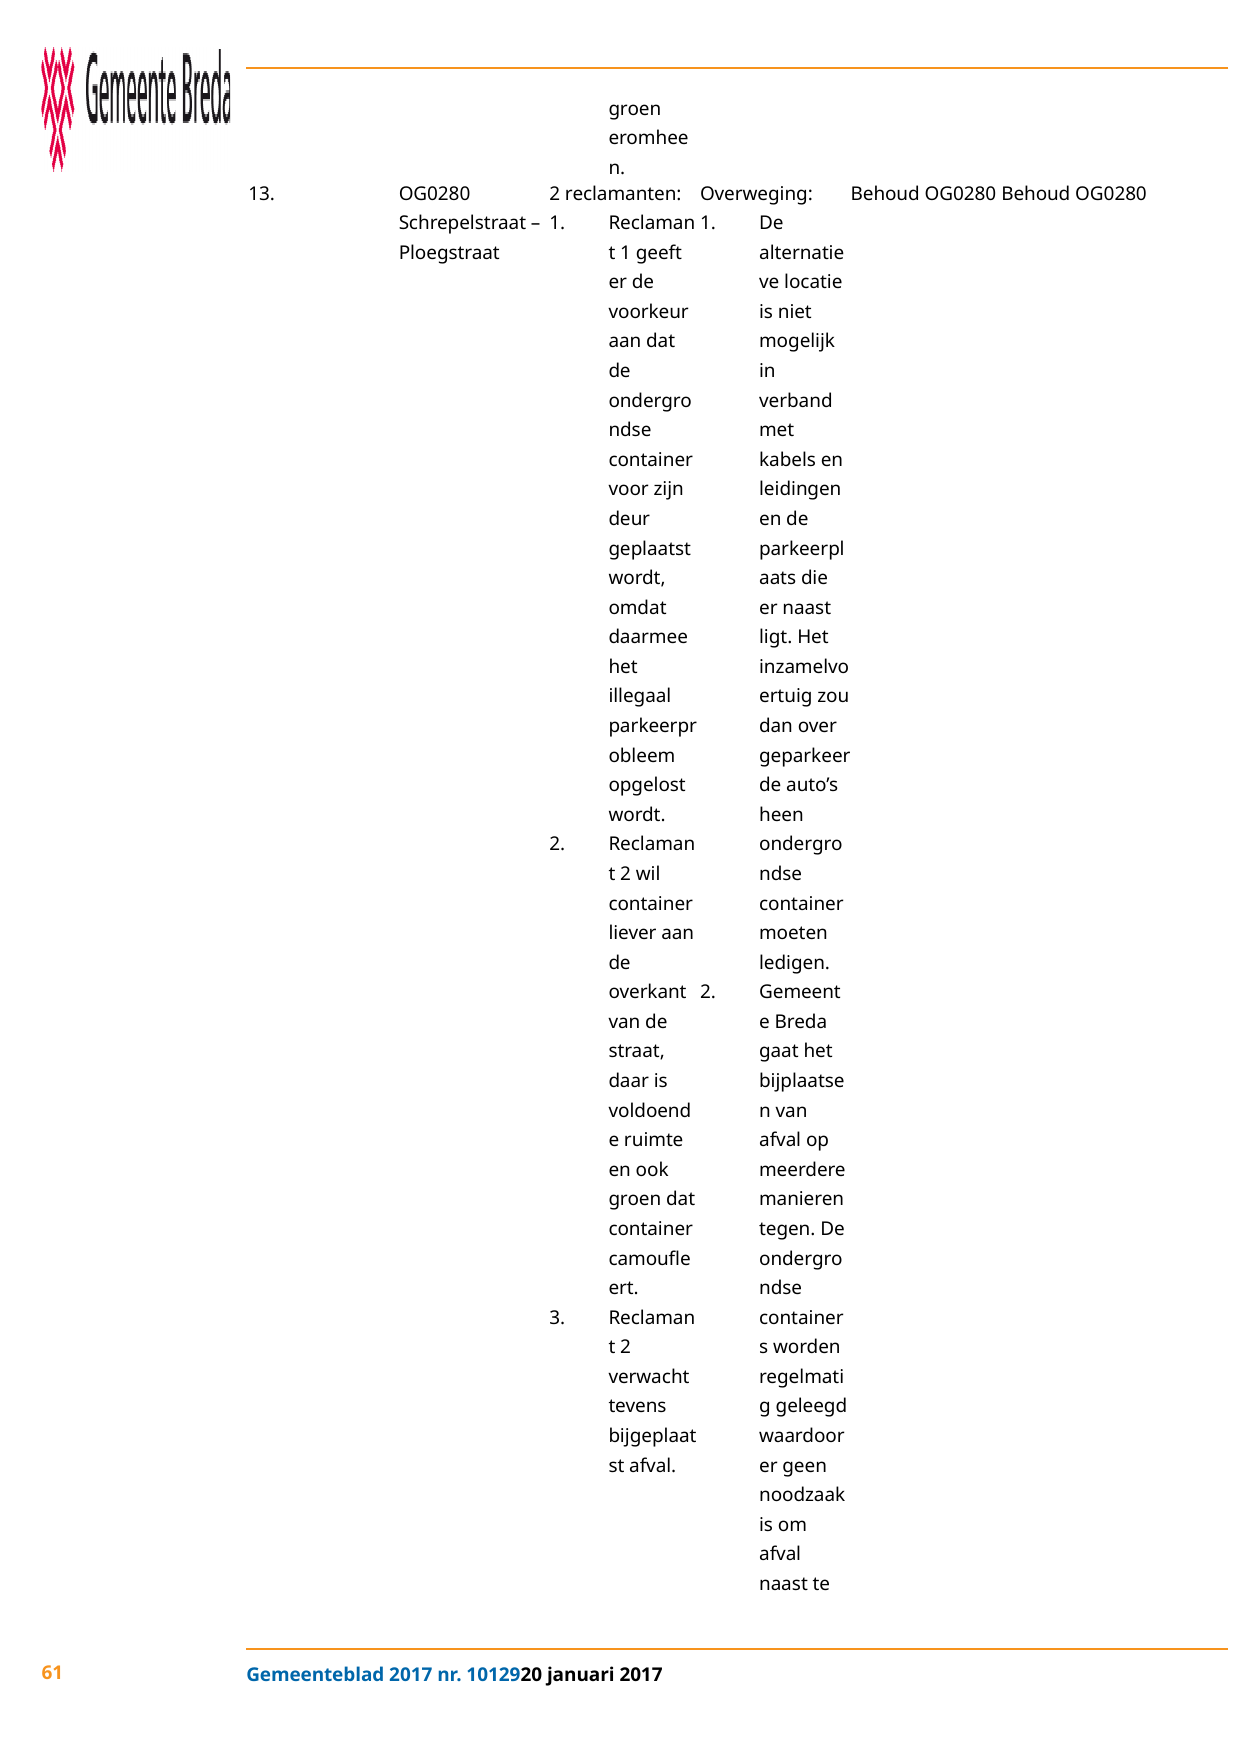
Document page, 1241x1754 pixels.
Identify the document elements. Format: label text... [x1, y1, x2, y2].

table_cell Behoud OG0280 [1001, 180, 1152, 1596]
table_cell [700, 95, 850, 180]
table_cell groen eromheen. [549, 95, 700, 180]
table_cell 2 reclamanten: Reclamant 1 geeft er de voorkeur aan dat de ondergrondse container voor zijn deur geplaatst wordt, omdat daarmee het illegaal parkeerprobleem opgelost wordt. Reclamant 2 wil container liever aan de overkant van de straat, daar is voldoende ruimte en ook groen dat container camoufleert. Reclamant 2 verwacht tevens bijgeplaatst afval. [549, 180, 700, 1596]
picture [41, 47, 231, 172]
table_cell 13. [248, 180, 398, 1596]
table_cell OG0280 Schrepelstraat – Ploegstraat [399, 180, 549, 1596]
table_cell [399, 95, 549, 180]
table_cell [248, 95, 398, 180]
table_cell [1001, 95, 1152, 180]
table_cell [850, 95, 1001, 180]
table_cell Behoud OG0280 [850, 180, 1001, 1596]
table_cell Overweging: De alternatieve locatie is niet mogelijk in verband met kabels en leidingen en de parkeerplaats die er naast ligt. Het inzamelvoertuig zou dan over geparkeerde auto’s heen ondergrondse container moeten ledigen. Gemeente Breda gaat het bijplaatsen van afval op meerdere manieren tegen. De ondergrondse containers worden regelmatig geleegd waardoor er geen noodzaak is om afval naast te [700, 180, 850, 1596]
